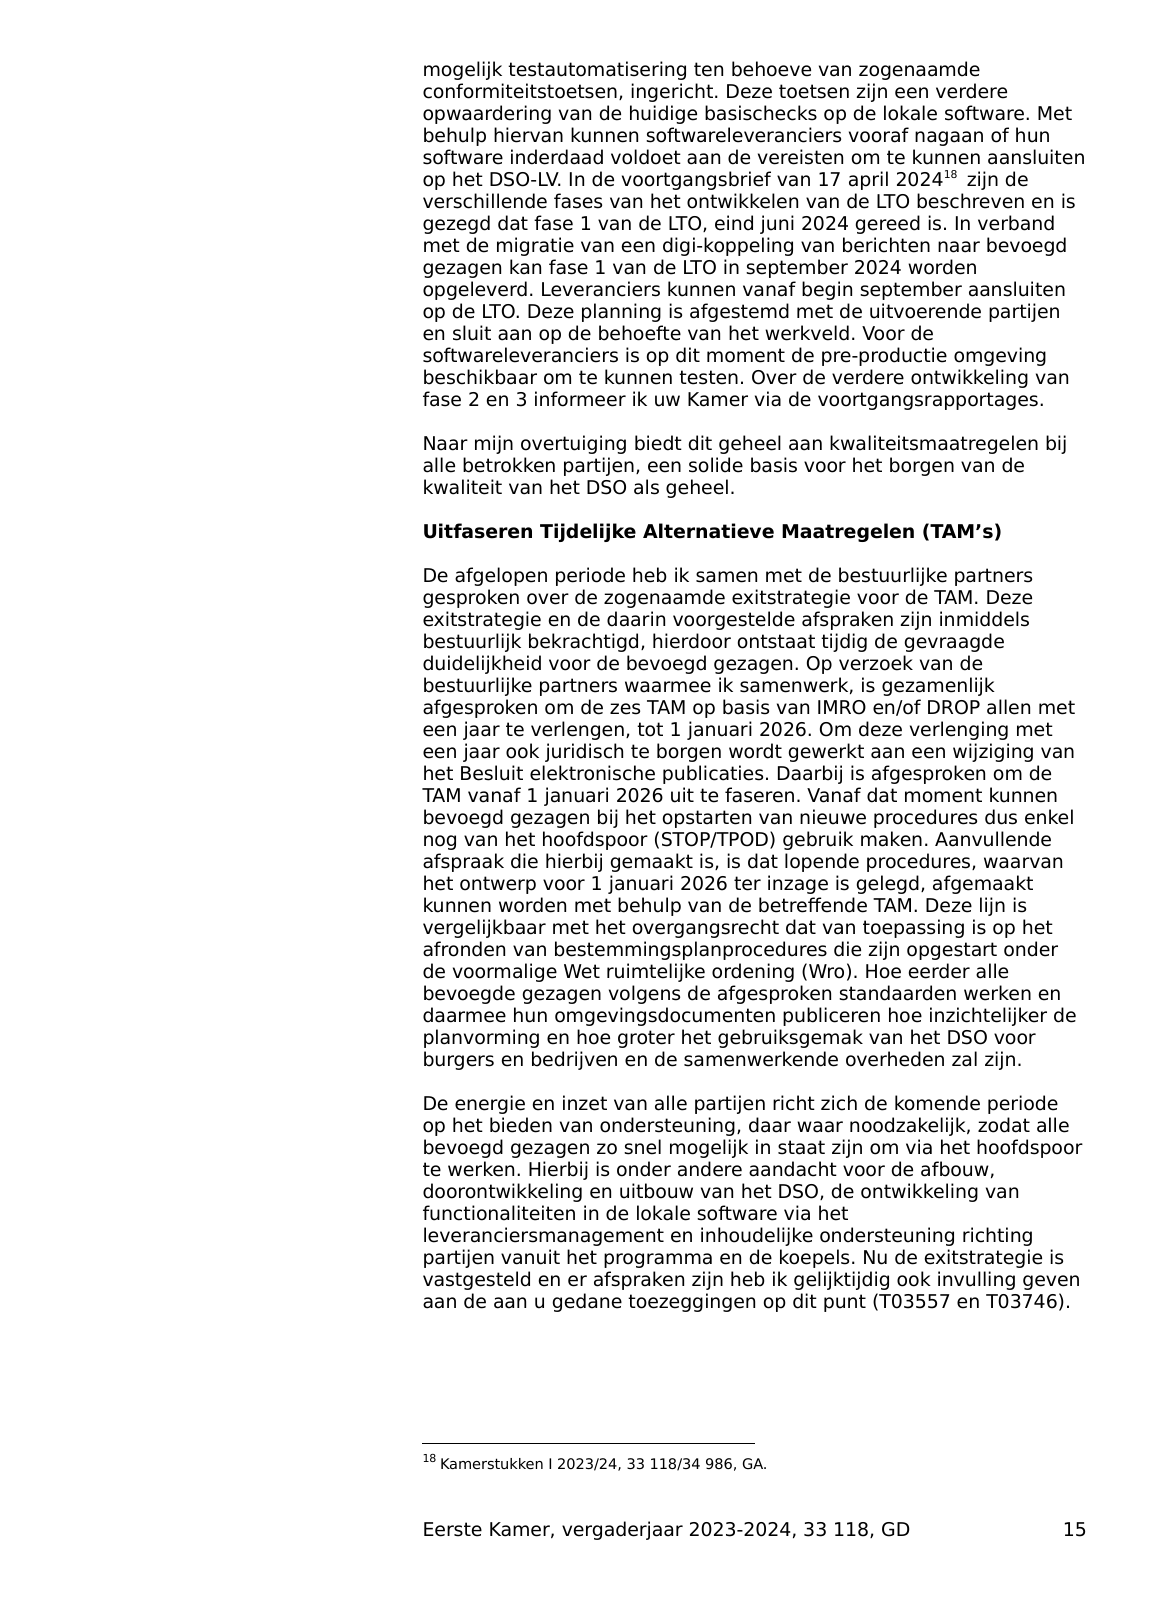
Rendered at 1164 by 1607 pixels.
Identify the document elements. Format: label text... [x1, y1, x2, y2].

text Kamerstukken I 2023/24, 33 118/34 986, GA. [422, 1452, 1087, 1474]
subtitle Uitfaseren Tijdelijke Alternatieve Maatregelen (TAM’s) [422, 521, 1087, 543]
text De afgelopen periode heb ik samen met de bestuurlijke partners gesproken over de zogenaamde exitstrategie voor de TAM. Deze exitstrategie en de daarin voorgestelde afspraken zijn inmiddels bestuurlijk bekrachtigd, hierdoor ontstaat tijdig de gevraagde duidelijkheid voor de bevoegd gezagen. Op verzoek van de bestuurlijke partners waarmee ik samenwerk, is gezamenlijk afgesproken om de zes TAM op basis van IMRO en/of DROP allen met een jaar te verlengen, tot 1 januari 2026. Om deze verlenging met een jaar ook juridisch te borgen wordt gewerkt aan een wijziging van het Besluit elektronische publicaties. Daarbij is afgesproken om de TAM vanaf 1 januari 2026 uit te faseren. Vanaf dat moment kunnen bevoegd gezagen bij het opstarten van nieuwe procedures dus enkel nog van het hoofdspoor (STOP/TPOD) gebruik maken. Aanvullende afspraak die hierbij gemaakt is, is dat lopende procedures, waarvan het ontwerp voor 1 januari 2026 ter inzage is gelegd, afgemaakt kunnen worden met behulp van de betreffende TAM. Deze lijn is vergelijkbaar met het overgangsrecht dat van toepassing is op het afronden van bestemmingsplanprocedures die zijn opgestart onder de voormalige Wet ruimtelijke ordening (Wro). Hoe eerder alle bevoegde gezagen volgens de afgesproken standaarden werken en daarmee hun omgevingsdocumenten publiceren hoe inzichtelijker de planvorming en hoe groter het gebruiksgemak van het DSO voor burgers en bedrijven en de samenwerkende overheden zal zijn. [422, 565, 1087, 1071]
text mogelijk testautomatisering ten behoeve van zogenaamde conformiteitstoetsen, ingericht. Deze toetsen zijn een verdere opwaardering van de huidige basischecks op de lokale software. Met behulp hiervan kunnen softwareleveranciers vooraf nagaan of hun software inderdaad voldoet aan de vereisten om te kunnen aansluiten op het DSO-LV. In de voortgangsbrief van 17 april 2024 zijn de verschillende fases van het ontwikkelen van de LTO beschreven en is gezegd dat fase 1 van de LTO, eind juni 2024 gereed is. In verband met de migratie van een digi-koppeling van berichten naar bevoegd gezagen kan fase 1 van de LTO in september 2024 worden opgeleverd. Leveranciers kunnen vanaf begin september aansluiten op de LTO. Deze planning is afgestemd met de uitvoerende partijen en sluit aan op de behoefte van het werkveld. Voor de softwareleveranciers is op dit moment de pre-productie omgeving beschikbaar om te kunnen testen. Over de verdere ontwikkeling van fase 2 en 3 informeer ik uw Kamer via de voortgangsrapportages. [422, 59, 1087, 411]
text De energie en inzet van alle partijen richt zich de komende periode op het bieden van ondersteuning, daar waar noodzakelijk, zodat alle bevoegd gezagen zo snel mogelijk in staat zijn om via het hoofdspoor te werken. Hierbij is onder andere aandacht voor de afbouw, doorontwikkeling en uitbouw van het DSO, de ontwikkeling van functionaliteiten in de lokale software via het leveranciersmanagement en inhoudelijke ondersteuning richting partijen vanuit het programma en de koepels. Nu de exitstrategie is vastgesteld en er afspraken zijn heb ik gelijktijdig ook invulling geven aan de aan u gedane toezeggingen op dit punt (T03557 en T03746). [422, 1093, 1087, 1313]
text Naar mijn overtuiging biedt dit geheel aan kwaliteitsmaatregelen bij alle betrokken partijen, een solide basis voor het borgen van de kwaliteit van het DSO als geheel. [422, 433, 1087, 499]
